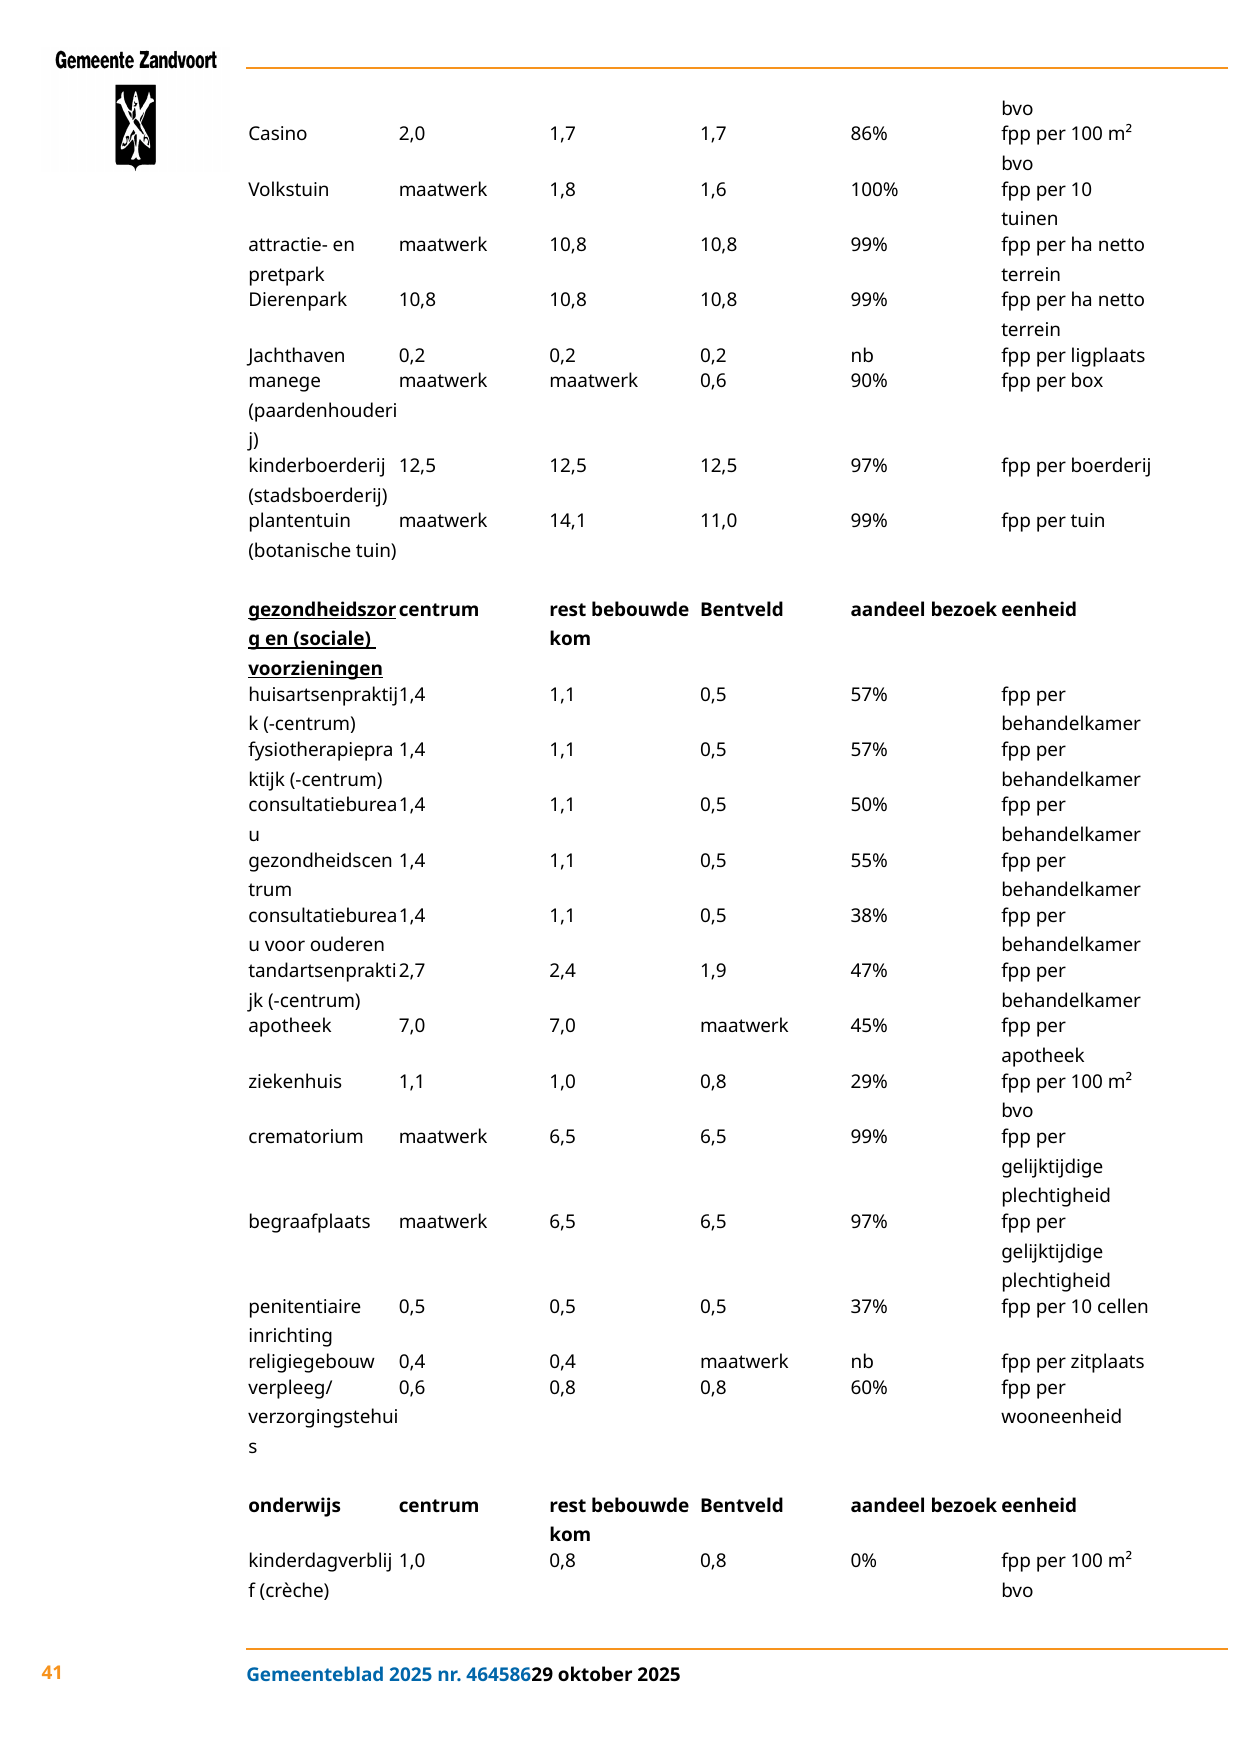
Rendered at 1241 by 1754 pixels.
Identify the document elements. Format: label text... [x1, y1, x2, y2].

table_cell 2,7 [399, 958, 549, 1013]
table_header onderwijs [248, 1492, 398, 1547]
table_cell maatwerk [399, 1208, 549, 1293]
table_cell maatwerk [399, 1123, 549, 1208]
table_cell gezondheidscentrum [248, 847, 398, 902]
table_cell fpp per ha netto terrein [1001, 231, 1152, 286]
table_cell 0,8 [700, 1068, 850, 1123]
table_cell 1,1 [399, 1068, 549, 1123]
table_cell kinderboerderij (stadsboerderij) [248, 453, 398, 508]
table_cell plantentuin (botanische tuin) [248, 508, 398, 563]
table_cell maatwerk [700, 1349, 850, 1374]
table_cell attractie- en pretpark [248, 231, 398, 286]
table_cell 60% [850, 1374, 1001, 1459]
table_cell fpp per wooneenheid [1001, 1374, 1152, 1459]
table_cell 1,4 [399, 847, 549, 902]
table_cell 0,5 [700, 681, 850, 736]
table_cell 0,5 [399, 1293, 549, 1348]
table_cell 55% [850, 847, 1001, 902]
table_cell fpp per ha netto terrein [1001, 286, 1152, 342]
table_cell fpp per zitplaats [1001, 1349, 1152, 1374]
table_cell 0,8 [549, 1547, 700, 1603]
table_cell fpp per tuin [1001, 508, 1152, 563]
table_cell 0,6 [700, 368, 850, 452]
table_cell 12,5 [700, 453, 850, 508]
table_cell 97% [850, 453, 1001, 508]
table_header aandeel bezoek [850, 596, 1001, 681]
table_cell [549, 95, 700, 121]
table_cell 1,1 [549, 902, 700, 957]
table_cell huisartsenpraktijk (-centrum) [248, 681, 398, 736]
table_cell 1,1 [549, 681, 700, 736]
table_cell 2,0 [399, 121, 549, 176]
table_cell maatwerk [700, 1013, 850, 1068]
table_cell crematorium [248, 1123, 398, 1208]
table_cell fpp per 100 m² bvo [1001, 1068, 1152, 1123]
table_header rest bebouwde kom [549, 1492, 700, 1547]
table_cell Volkstuin [248, 176, 398, 231]
table_cell nb [850, 1349, 1001, 1374]
table_cell 1,0 [549, 1068, 700, 1123]
table_cell maatwerk [399, 176, 549, 231]
table_header Bentveld [700, 1492, 850, 1547]
table_cell 29% [850, 1068, 1001, 1123]
table_cell 6,5 [700, 1208, 850, 1293]
table_header aandeel bezoek [850, 1492, 1001, 1547]
table_cell 57% [850, 681, 1001, 736]
table_cell 1,4 [399, 736, 549, 791]
table_header rest bebouwde kom [549, 596, 700, 681]
table_cell fpp per ligplaats [1001, 342, 1152, 367]
table_cell 99% [850, 231, 1001, 286]
table_cell [850, 95, 1001, 121]
table_cell 1,1 [549, 791, 700, 847]
table_cell 2,4 [549, 958, 700, 1013]
table_header centrum [399, 596, 549, 681]
table_cell fpp per apotheek [1001, 1013, 1152, 1068]
table_cell 0,5 [700, 902, 850, 957]
table_cell 10,8 [549, 286, 700, 342]
table_cell 57% [850, 736, 1001, 791]
table_cell 1,6 [700, 176, 850, 231]
table_cell 99% [850, 286, 1001, 342]
table_cell 0,5 [700, 847, 850, 902]
table_cell 7,0 [549, 1013, 700, 1068]
table_cell 10,8 [399, 286, 549, 342]
table_cell fpp per boerderij [1001, 453, 1152, 508]
table_cell bvo [1001, 95, 1152, 121]
table_cell 0,5 [700, 736, 850, 791]
table_cell fpp per behandelkamer [1001, 902, 1152, 957]
table_cell 1,4 [399, 902, 549, 957]
table_cell manege (paardenhouderij) [248, 368, 398, 452]
table_cell 0,5 [700, 1293, 850, 1348]
table_cell kinderdagverblijf (crèche) [248, 1547, 398, 1603]
table_cell fpp per gelijktijdige plechtigheid [1001, 1208, 1152, 1293]
table_cell consultatiebureau voor ouderen [248, 902, 398, 957]
table_header eenheid [1001, 596, 1152, 681]
table_cell 12,5 [399, 453, 549, 508]
table_cell 6,5 [549, 1208, 700, 1293]
table_cell fpp per 100 m² bvo [1001, 121, 1152, 176]
table_cell 10,8 [700, 286, 850, 342]
table_cell 1,1 [549, 736, 700, 791]
table_cell 6,5 [700, 1123, 850, 1208]
table_cell fpp per box [1001, 368, 1152, 452]
table_cell tandartsenpraktijk (-centrum) [248, 958, 398, 1013]
table_header centrum [399, 1492, 549, 1547]
table_cell Dierenpark [248, 286, 398, 342]
table_header eenheid [1001, 1492, 1152, 1547]
table_cell nb [850, 342, 1001, 367]
table_cell penitentiaire inrichting [248, 1293, 398, 1348]
table_cell 0,4 [399, 1349, 549, 1374]
table_cell fpp per 10 cellen [1001, 1293, 1152, 1348]
table_cell Casino [248, 121, 398, 176]
table_cell 1,9 [700, 958, 850, 1013]
table_cell 12,5 [549, 453, 700, 508]
table_header Bentveld [700, 596, 850, 681]
table_cell 14,1 [549, 508, 700, 563]
table_cell 0,8 [549, 1374, 700, 1459]
table_cell [700, 95, 850, 121]
table_cell 37% [850, 1293, 1001, 1348]
table_cell fpp per behandelkamer [1001, 681, 1152, 736]
table_cell 97% [850, 1208, 1001, 1293]
table_cell 0,2 [549, 342, 700, 367]
table_cell 6,5 [549, 1123, 700, 1208]
table_cell 99% [850, 508, 1001, 563]
table_cell consultatiebureau [248, 791, 398, 847]
table_cell 0,2 [700, 342, 850, 367]
table_cell maatwerk [399, 368, 549, 452]
table_cell maatwerk [549, 368, 700, 452]
table_cell 1,7 [700, 121, 850, 176]
table_cell 1,4 [399, 791, 549, 847]
table_cell fysiotherapiepraktijk (-centrum) [248, 736, 398, 791]
table_cell 100% [850, 176, 1001, 231]
table_cell 38% [850, 902, 1001, 957]
table_cell maatwerk [399, 508, 549, 563]
table_cell 7,0 [399, 1013, 549, 1068]
table_cell 99% [850, 1123, 1001, 1208]
table_cell 1,1 [549, 847, 700, 902]
table_cell 0,4 [549, 1349, 700, 1374]
table_cell 0,8 [700, 1547, 850, 1603]
table_cell 1,7 [549, 121, 700, 176]
table_cell [399, 95, 549, 121]
table_cell begraafplaats [248, 1208, 398, 1293]
picture [41, 47, 231, 172]
table_cell 0,6 [399, 1374, 549, 1459]
table_header gezondheidszorg en (sociale) voorzieningen [248, 596, 398, 681]
table_cell 11,0 [700, 508, 850, 563]
table_cell fpp per gelijktijdige plechtigheid [1001, 1123, 1152, 1208]
table_cell fpp per behandelkamer [1001, 791, 1152, 847]
table_cell 1,0 [399, 1547, 549, 1603]
table_cell 10,8 [700, 231, 850, 286]
table_cell Jachthaven [248, 342, 398, 367]
table_cell religiegebouw [248, 1349, 398, 1374]
table_cell fpp per behandelkamer [1001, 847, 1152, 902]
table_cell ziekenhuis [248, 1068, 398, 1123]
table_cell fpp per behandelkamer [1001, 958, 1152, 1013]
table_cell 45% [850, 1013, 1001, 1068]
table_cell 90% [850, 368, 1001, 452]
table_cell 10,8 [549, 231, 700, 286]
table_cell 50% [850, 791, 1001, 847]
table_cell 0% [850, 1547, 1001, 1603]
table_cell maatwerk [399, 231, 549, 286]
table_cell 47% [850, 958, 1001, 1013]
table_cell 86% [850, 121, 1001, 176]
table_cell apotheek [248, 1013, 398, 1068]
table_cell 0,5 [700, 791, 850, 847]
table_cell fpp per 10 tuinen [1001, 176, 1152, 231]
table_cell fpp per 100 m² bvo [1001, 1547, 1152, 1603]
table_cell fpp per behandelkamer [1001, 736, 1152, 791]
table_cell 0,2 [399, 342, 549, 367]
table_cell 1,8 [549, 176, 700, 231]
table_cell verpleeg/verzorgingstehuis [248, 1374, 398, 1459]
table_cell 0,5 [549, 1293, 700, 1348]
table_cell [248, 95, 398, 121]
table_cell 0,8 [700, 1374, 850, 1459]
table_cell 1,4 [399, 681, 549, 736]
